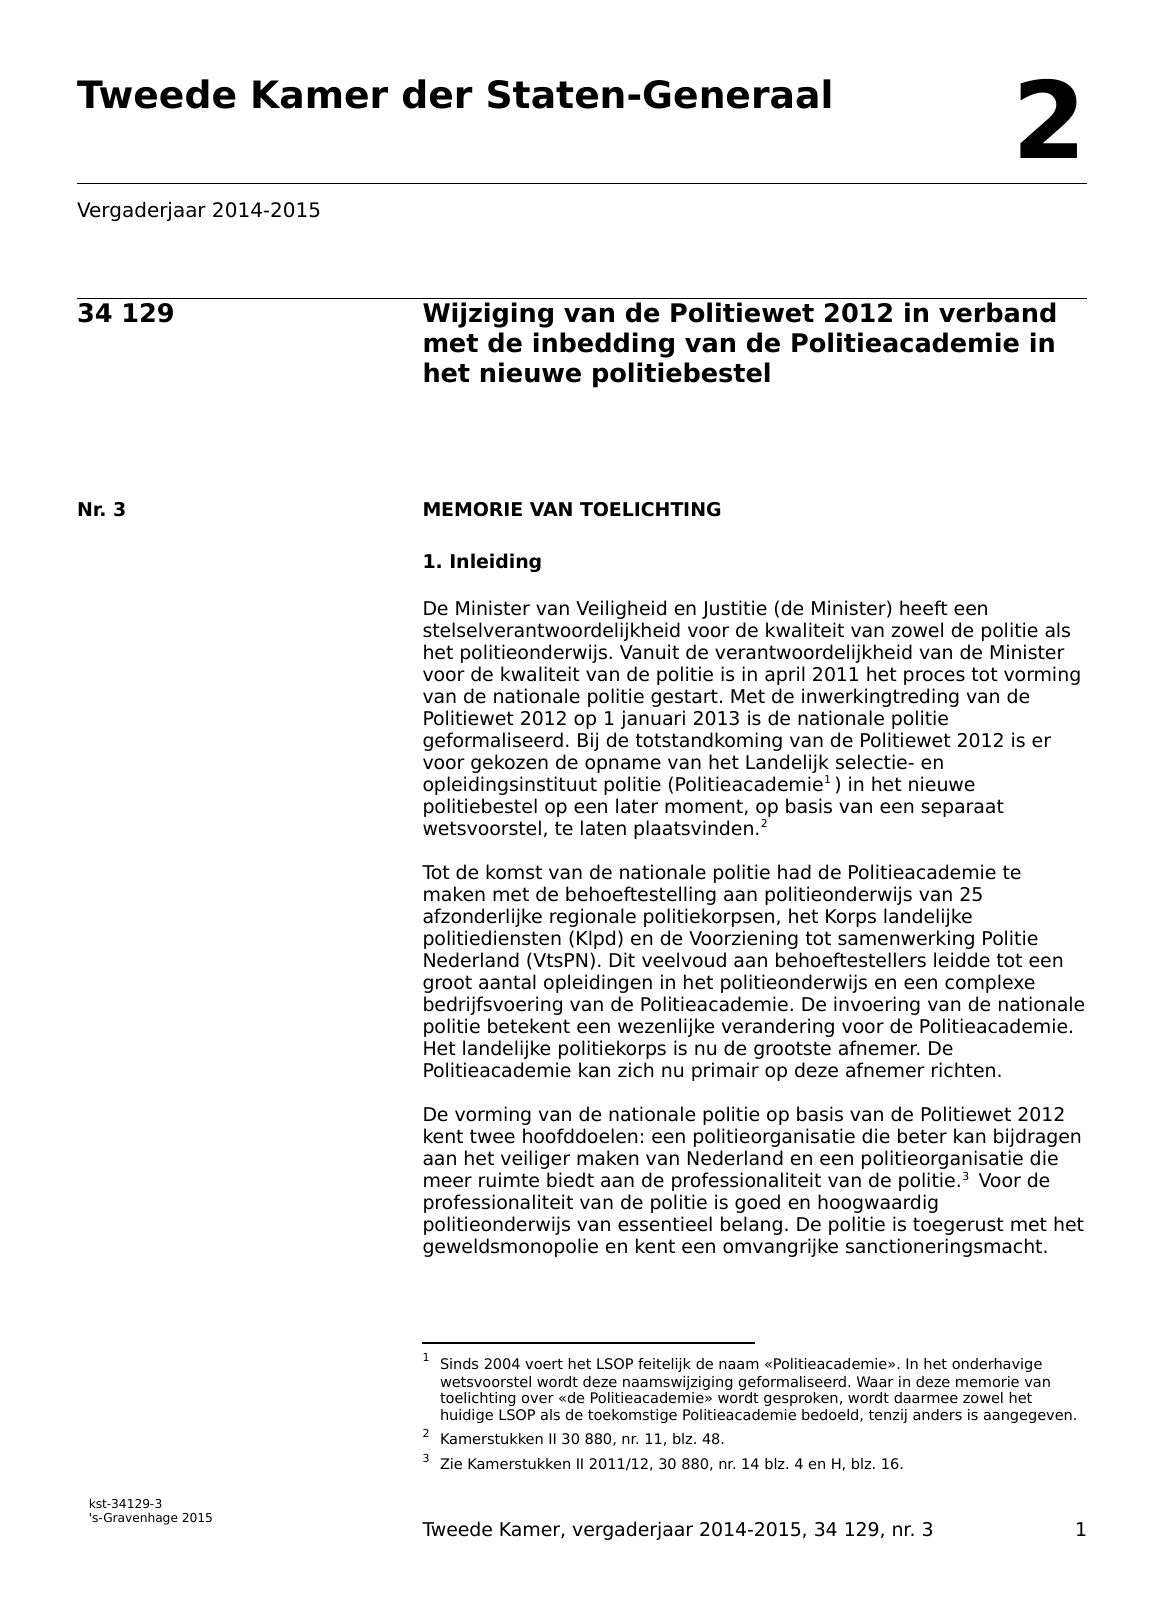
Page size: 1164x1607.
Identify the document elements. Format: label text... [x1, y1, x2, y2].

text De vorming van de nationale politie op basis van de Politiewet 2012 kent twee hoofddoelen: een politieorganisatie die beter kan bijdragen aan het veiliger maken van Nederland en een politieorganisatie die meer ruimte biedt aan de professionaliteit van de politie. Voor de professionaliteit van de politie is goed en hoogwaardig politieonderwijs van essentieel belang. De politie is toegerust met het geweldsmonopolie en kent een omvangrijke sanctioneringsmacht. [422, 1104, 1087, 1258]
text kst-34129-3 [88, 1497, 323, 1511]
subtitle 1. Inleiding [422, 551, 1087, 573]
subtitle Nr. 3 MEMORIE VAN TOELICHTING [77, 499, 1087, 521]
text Tot de komst van de nationale politie had de Politieacademie te maken met de behoeftestelling aan politieonderwijs van 25 afzonderlijke regionale politiekorpsen, het Korps landelijke politiediensten (Klpd) en de Voorziening tot samenwerking Politie Nederland (VtsPN). Dit veelvoud aan behoeftestellers leidde tot een groot aantal opleidingen in het politieonderwijs en een complexe bedrijfsvoering van de Politieacademie. De invoering van de nationale politie betekent een wezenlijke verandering voor de Politieacademie. Het landelijke politiekorps is nu de grootste afnemer. De Politieacademie kan zich nu primair op deze afnemer richten. [422, 862, 1087, 1082]
text Sinds 2004 voert het LSOP feitelijk de naam «Politieacademie». In het onderhavige wetsvoorstel wordt deze naamswijziging geformaliseerd. Waar in deze memorie van toelichting over «de Politieacademie» wordt gesproken, wordt daarmee zowel het huidige LSOP als de toekomstige Politieacademie bedoeld, tenzij anders is aangegeven. [422, 1352, 1087, 1424]
table_header Tweede Kamer der Staten-Generaal [77, 59, 886, 183]
text 's-Gravenhage 2015 [88, 1511, 323, 1525]
table_header 2 [886, 59, 1087, 183]
table_cell Vergaderjaar 2014-2015 [77, 184, 1087, 298]
subtitle 34 129 Wijziging van de Politiewet 2012 in verband met de inbedding van de Politieacademie in het nieuwe politiebestel [77, 299, 1087, 388]
text Zie Kamerstukken II 2011/12, 30 880, nr. 14 blz. 4 en H, blz. 16. [422, 1452, 1087, 1474]
text Kamerstukken II 30 880, nr. 11, blz. 48. [422, 1427, 1087, 1449]
text De Minister van Veiligheid en Justitie (de Minister) heeft een stelselverantwoordelijkheid voor de kwaliteit van zowel de politie als het politieonderwijs. Vanuit de verantwoordelijkheid van de Minister voor de kwaliteit van de politie is in april 2011 het proces tot vorming van de nationale politie gestart. Met de inwerkingtreding van de Politiewet 2012 op 1 januari 2013 is de nationale politie geformaliseerd. Bij de totstandkoming van de Politiewet 2012 is er voor gekozen de opname van het Landelijk selectie- en opleidingsinstituut politie (Politieacademie) in het nieuwe politiebestel op een later moment, op basis van een separaat wetsvoorstel, te laten plaatsvinden. [422, 598, 1087, 840]
